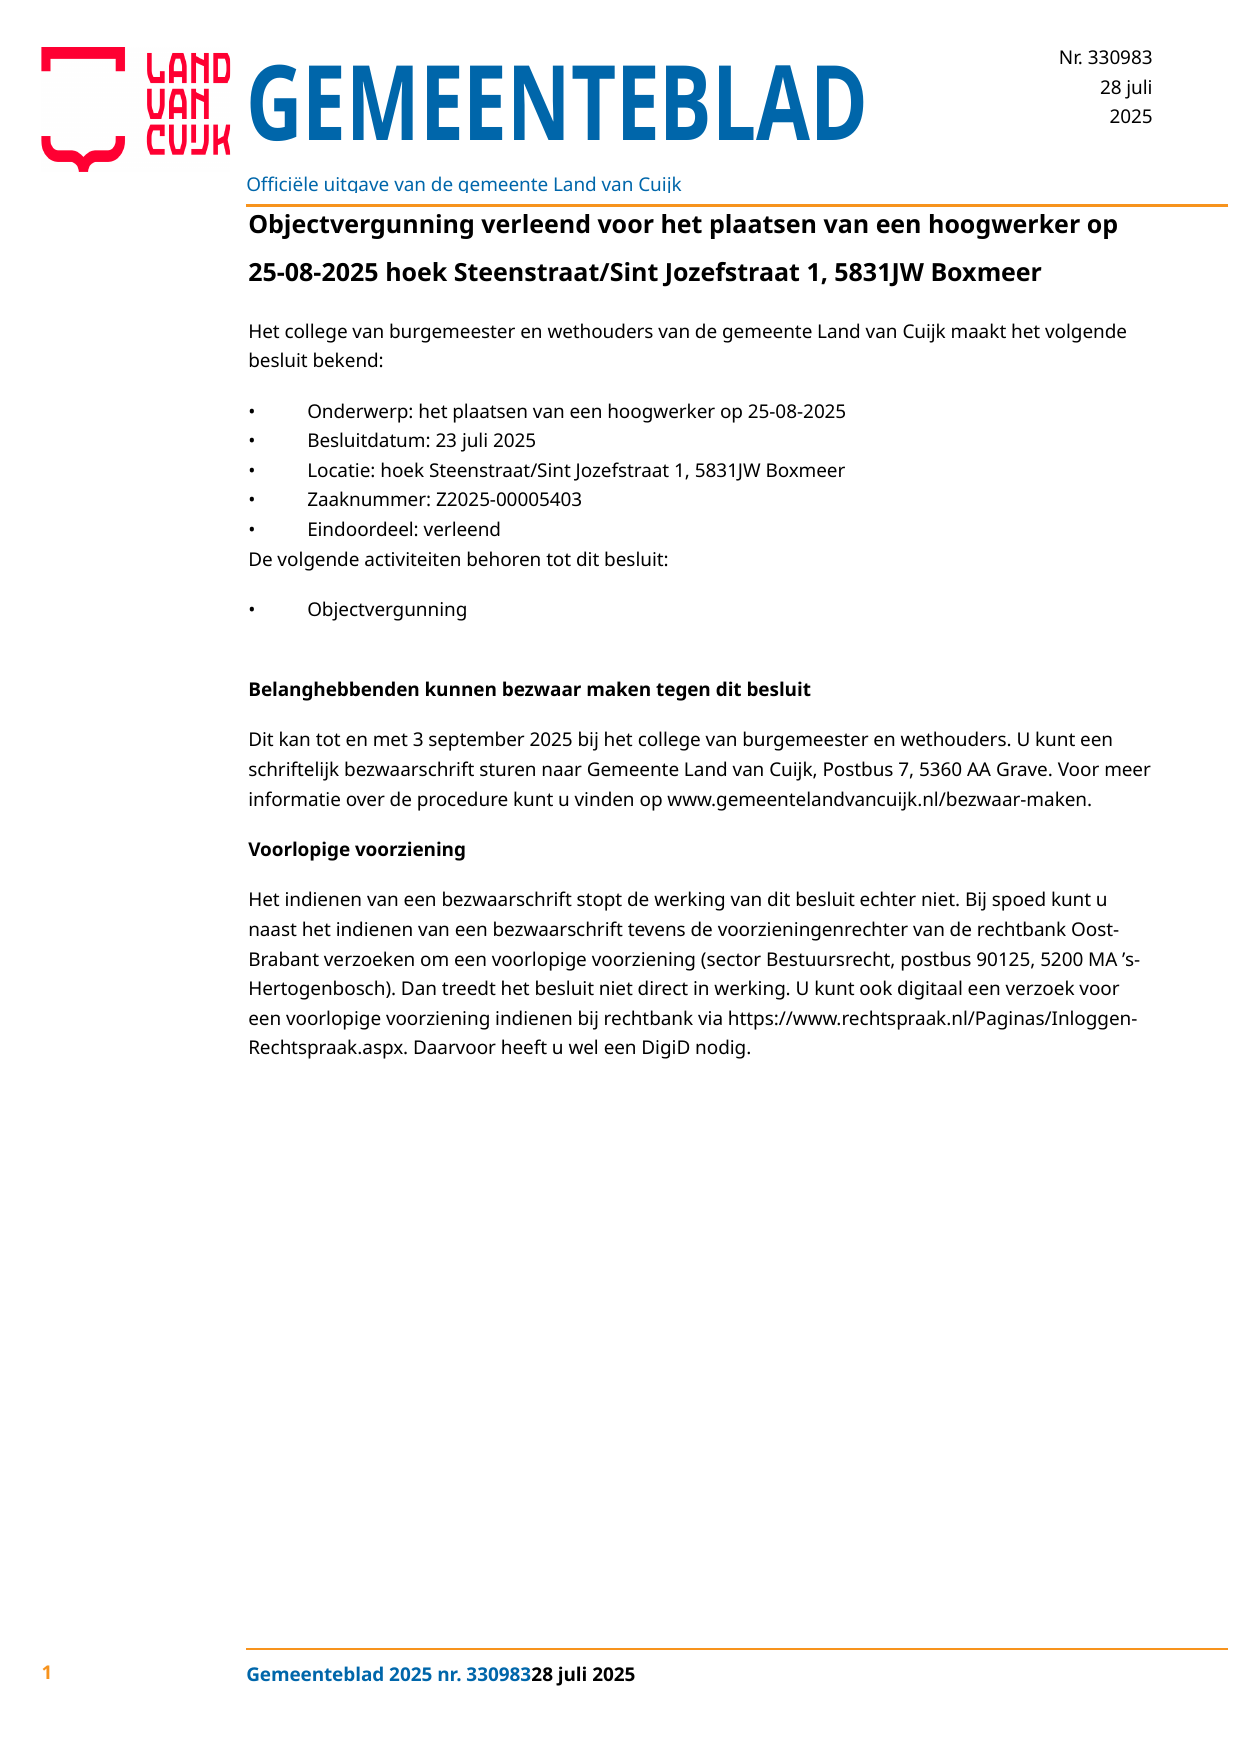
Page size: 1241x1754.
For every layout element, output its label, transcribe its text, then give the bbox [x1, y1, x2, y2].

text De volgende activiteiten behoren tot dit besluit: [248, 546, 1152, 572]
text Het college van burgemeester en wethouders van de gemeente Land van Cuijk maakt het volgende besluit bekend: [248, 318, 1152, 373]
list Zaaknummer: Z2025-00005403 [248, 487, 1152, 512]
text Objectvergunning verleend voor het plaatsen van een hoogwerker op 25-08-2025 hoek Steenstraat/Sint Jozefstraat 1, 5831JW Boxmeer [248, 207, 1152, 288]
list Locatie: hoek Steenstraat/Sint Jozefstraat 1, 5831JW Boxmeer [248, 457, 1152, 483]
list Onderwerp: het plaatsen van een hoogwerker op 25-08-2025 [248, 398, 1152, 424]
text Het indienen van een bezwaarschrift stopt de werking van dit besluit echter niet. Bij spoed kunt u naast het indienen van een bezwaarschrift tevens de voorzieningenrechter van de rechtbank Oost-Brabant verzoeken om een voorlopige voorziening (sector Bestuursrecht, postbus 90125, 5200 MA ’s-Hertogenbosch). Dan treedt het besluit niet direct in werking. U kunt ook digitaal een verzoek voor een voorlopige voorziening indienen bij rechtbank via https://www.rechtspraak.nl/Paginas/Inloggen-Rechtspraak.aspx. Daarvoor heeft u wel een DigiD nodig. [248, 887, 1152, 1060]
list Objectvergunning [248, 596, 1152, 622]
list Besluitdatum: 23 juli 2025 [248, 427, 1152, 453]
text Dit kan tot en met 3 september 2025 bij het college van burgemeester en wethouders. U kunt een schriftelijk bezwaarschrift sturen naar Gemeente Land van Cuijk, Postbus 7, 5360 AA Grave. Voor meer informatie over de procedure kunt u vinden op www.gemeentelandvancuijk.nl/bezwaar-maken. [248, 727, 1152, 812]
list Eindoordeel: verleend [248, 516, 1152, 542]
text Belanghebbenden kunnen bezwaar maken tegen dit besluit [248, 676, 1152, 702]
picture [41, 47, 231, 172]
text Voorlopige voorziening [248, 836, 1152, 862]
